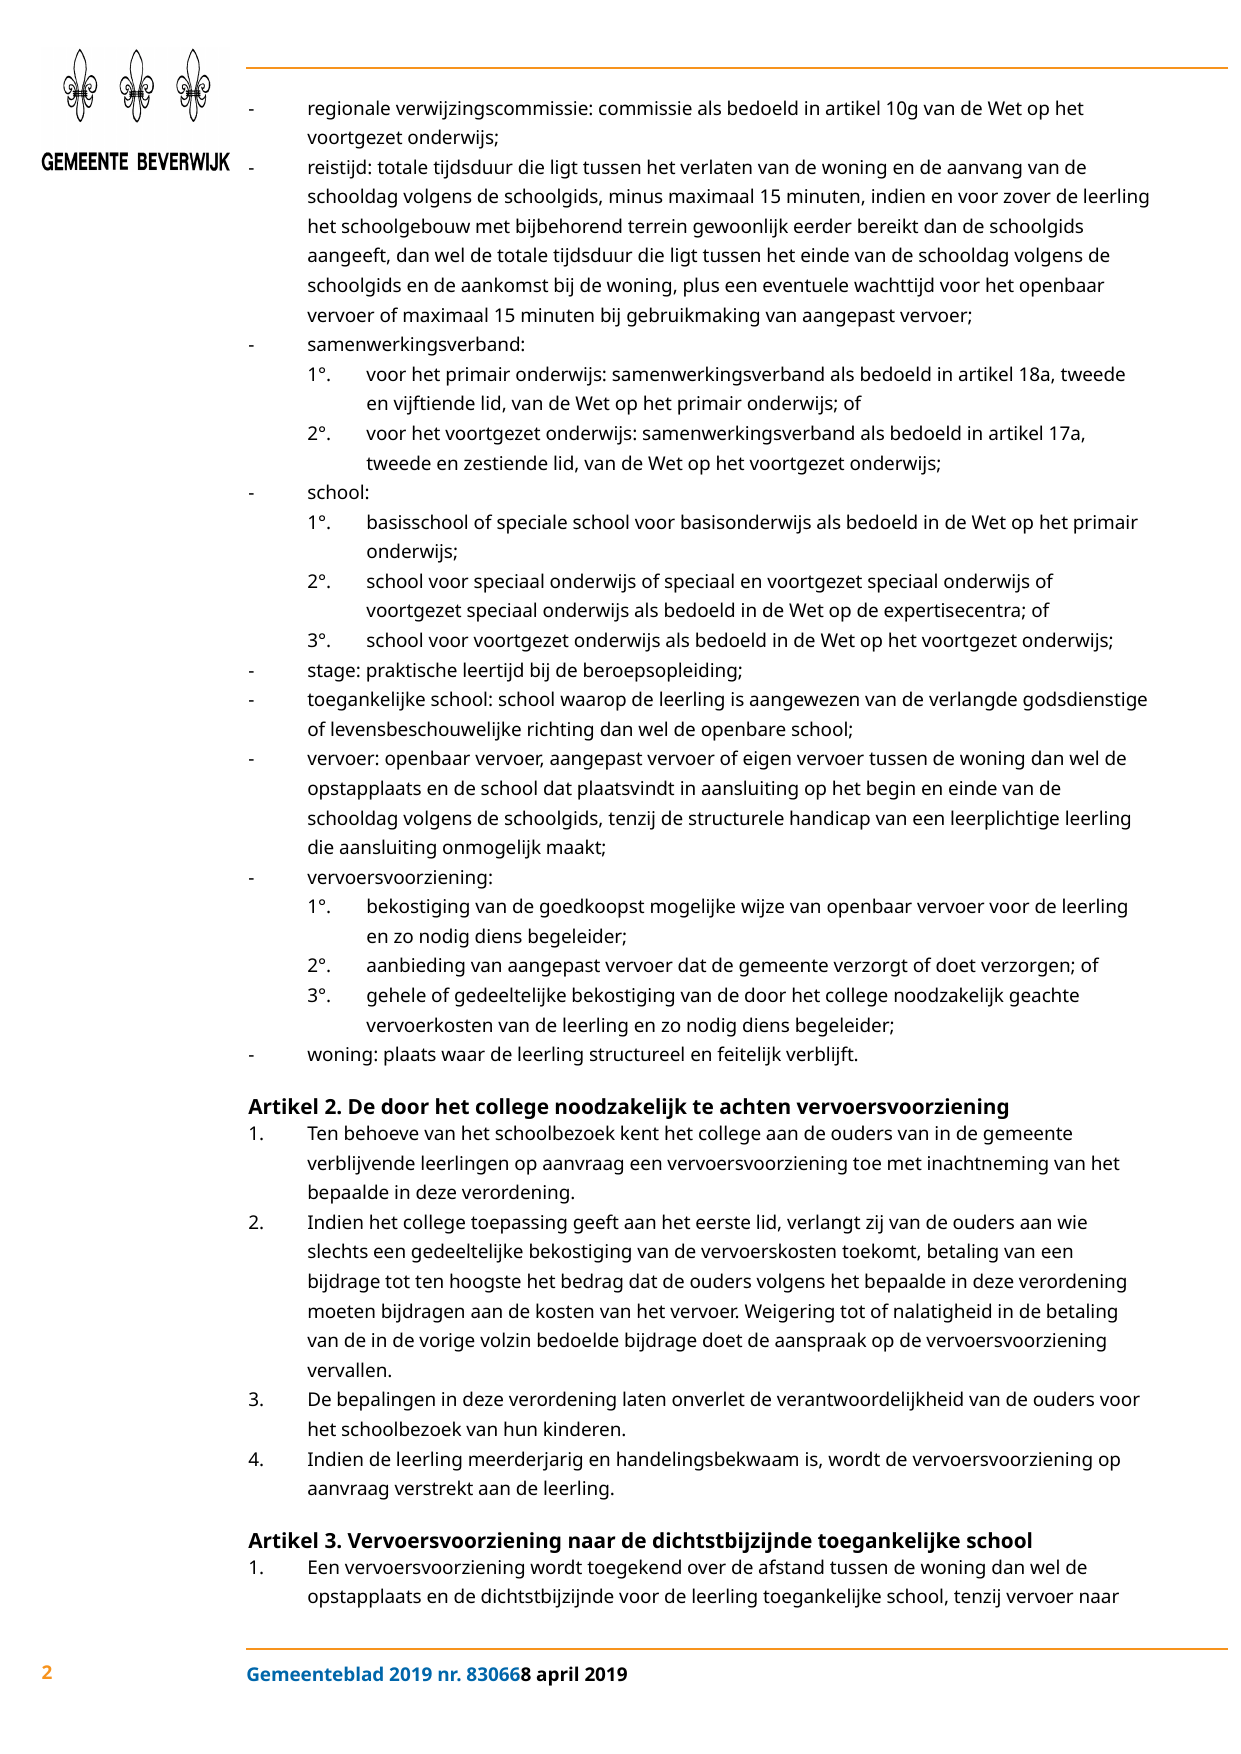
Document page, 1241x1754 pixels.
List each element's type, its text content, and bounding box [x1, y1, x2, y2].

list woning: plaats waar de leerling structureel en feitelijk verblijft. [248, 1041, 1152, 1067]
list Ten behoeve van het schoolbezoek kent het college aan de ouders van in de gemeente verblijvende leerlingen op aanvraag een vervoersvoorziening toe met inachtneming van het bepaalde in deze verordening. [248, 1120, 1152, 1205]
list toegankelijke school: school waarop de leerling is aangewezen van de verlangde godsdienstige of levensbeschouwelijke richting dan wel de openbare school; [248, 686, 1152, 742]
list school voor voortgezet onderwijs als bedoeld in de Wet op het voortgezet onderwijs; [307, 627, 1152, 653]
list samenwerkingsverband: [248, 331, 1152, 357]
list Indien de leerling meerderjarig en handelingsbekwaam is, wordt de vervoersvoorziening op aanvraag verstrekt aan de leerling. [248, 1446, 1152, 1501]
list bekostiging van de goedkoopst mogelijke wijze van openbaar vervoer voor de leerling en zo nodig diens begeleider; [307, 893, 1152, 949]
list vervoersvoorziening: [248, 864, 1152, 890]
list basisschool of speciale school voor basisonderwijs als bedoeld in de Wet op het primair onderwijs; [307, 509, 1152, 564]
list stage: praktische leertijd bij de beroepsopleiding; [248, 657, 1152, 683]
list aanbieding van aangepast vervoer dat de gemeente verzorgt of doet verzorgen; of [307, 953, 1152, 978]
list Indien het college toepassing geeft aan het eerste lid, verlangt zij van de ouders aan wie slechts een gedeeltelijke bekostiging van de vervoerskosten toekomt, betaling van een bijdrage tot ten hoogste het bedrag dat de ouders volgens het bepaalde in deze verordening moeten bijdragen aan de kosten van het vervoer. Weigering tot of nalatigheid in de betaling van de in de vorige volzin bedoelde bijdrage doet de aanspraak op de vervoersvoorziening vervallen. [248, 1209, 1152, 1383]
list gehele of gedeeltelijke bekostiging van de door het college noodzakelijk geachte vervoerkosten van de leerling en zo nodig diens begeleider; [307, 982, 1152, 1038]
list voor het voortgezet onderwijs: samenwerkingsverband als bedoeld in artikel 17a, tweede en zestiende lid, van de Wet op het voortgezet onderwijs; [307, 420, 1152, 476]
list regionale verwijzingscommissie: commissie als bedoeld in artikel 10g van de Wet op het voortgezet onderwijs; [248, 95, 1152, 150]
picture [41, 47, 231, 172]
list reistijd: totale tijdsduur die ligt tussen het verlaten van de woning en de aanvang van de schooldag volgens de schoolgids, minus maximaal 15 minuten, indien en voor zover de leerling het schoolgebouw met bijbehorend terrein gewoonlijk eerder bereikt dan de schoolgids aangeeft, dan wel de totale tijdsduur die ligt tussen het einde van de schooldag volgens de schoolgids en de aankomst bij de woning, plus een eventuele wachttijd voor het openbaar vervoer of maximaal 15 minuten bij gebruikmaking van aangepast vervoer; [248, 154, 1152, 328]
text Artikel 2. De door het college noodzakelijk te achten vervoersvoorziening [248, 1092, 1152, 1120]
list Een vervoersvoorziening wordt toegekend over de afstand tussen de woning dan wel de opstapplaats en de dichtstbijzijnde voor de leerling toegankelijke school, tenzij vervoer naar [248, 1554, 1152, 1609]
list voor het primair onderwijs: samenwerkingsverband als bedoeld in artikel 18a, tweede en vijftiende lid, van de Wet op het primair onderwijs; of [307, 361, 1152, 416]
list vervoer: openbaar vervoer, aangepast vervoer of eigen vervoer tussen de woning dan wel de opstapplaats en de school dat plaatsvindt in aansluiting op het begin en einde van de schooldag volgens de schoolgids, tenzij de structurele handicap van een leerplichtige leerling die aansluiting onmogelijk maakt; [248, 746, 1152, 860]
list De bepalingen in deze verordening laten onverlet de verantwoordelijkheid van de ouders voor het schoolbezoek van hun kinderen. [248, 1387, 1152, 1442]
text Artikel 3. Vervoersvoorziening naar de dichtstbijzijnde toegankelijke school [248, 1526, 1152, 1554]
list school voor speciaal onderwijs of speciaal en voortgezet speciaal onderwijs of voortgezet speciaal onderwijs als bedoeld in de Wet op de expertisecentra; of [307, 568, 1152, 623]
list school: [248, 479, 1152, 505]
